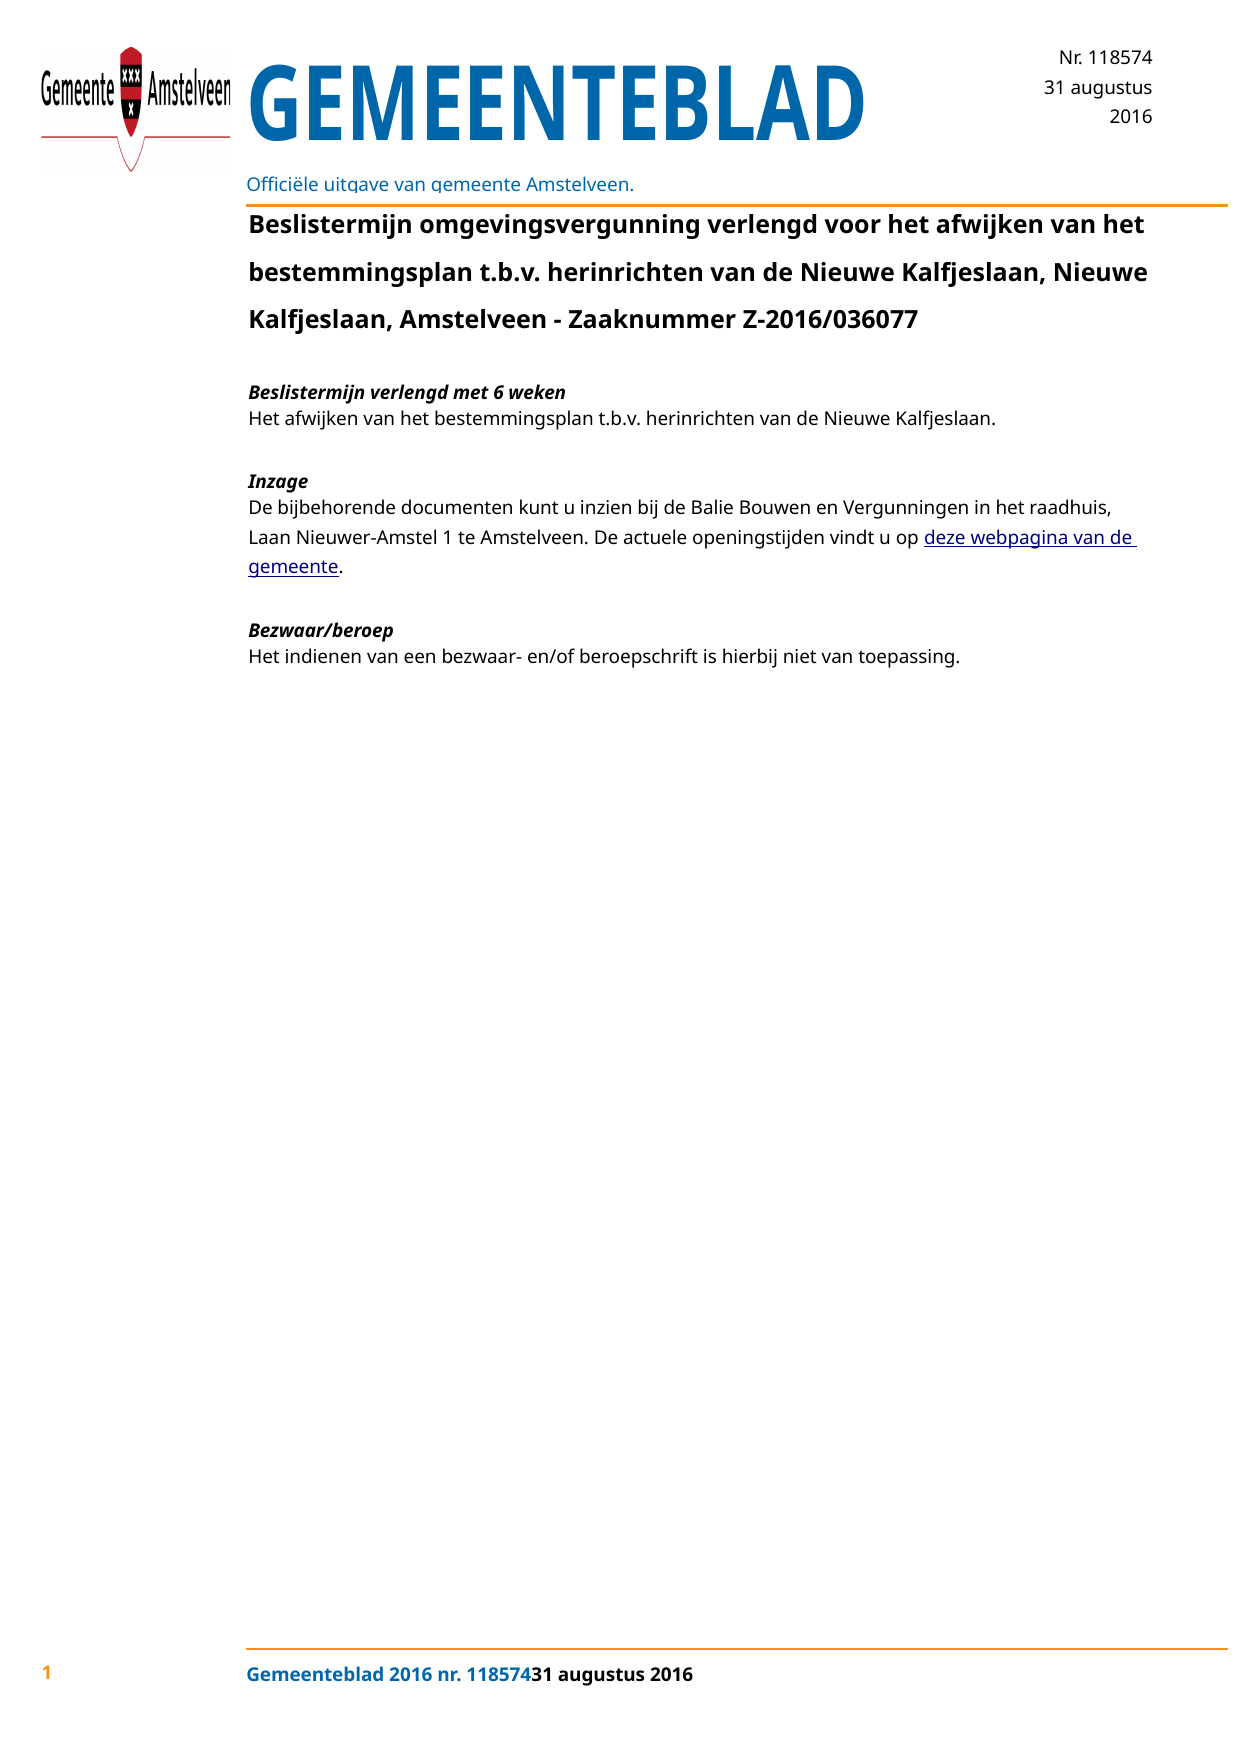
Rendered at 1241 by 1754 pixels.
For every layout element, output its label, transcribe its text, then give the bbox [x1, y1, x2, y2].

text Bezwaar/beroep [248, 618, 1152, 643]
text Beslistermijn omgevingsvergunning verlengd voor het afwijken van het bestemmingsplan t.b.v. herinrichten van de Nieuwe Kalfjeslaan, Nieuwe Kalfjeslaan, Amstelveen - Zaaknummer Z-2016/036077 [248, 207, 1152, 336]
text Beslistermijn verlengd met 6 weken [248, 379, 1152, 405]
text Het indienen van een bezwaar- en/of beroepschrift is hierbij niet van toepassing. [248, 643, 1152, 669]
text De bijbehorende documenten kunt u inzien bij de Balie Bouwen en Vergunningen in het raadhuis, Laan Nieuwer-Amstel 1 te Amstelveen. De actuele openingstijden vindt u op deze webpagina van de gemeente. [248, 494, 1152, 579]
text Inzage [248, 469, 1152, 494]
picture [41, 47, 231, 172]
text Het afwijken van het bestemmingsplan t.b.v. herinrichten van de Nieuwe Kalfjeslaan. [248, 405, 1152, 431]
